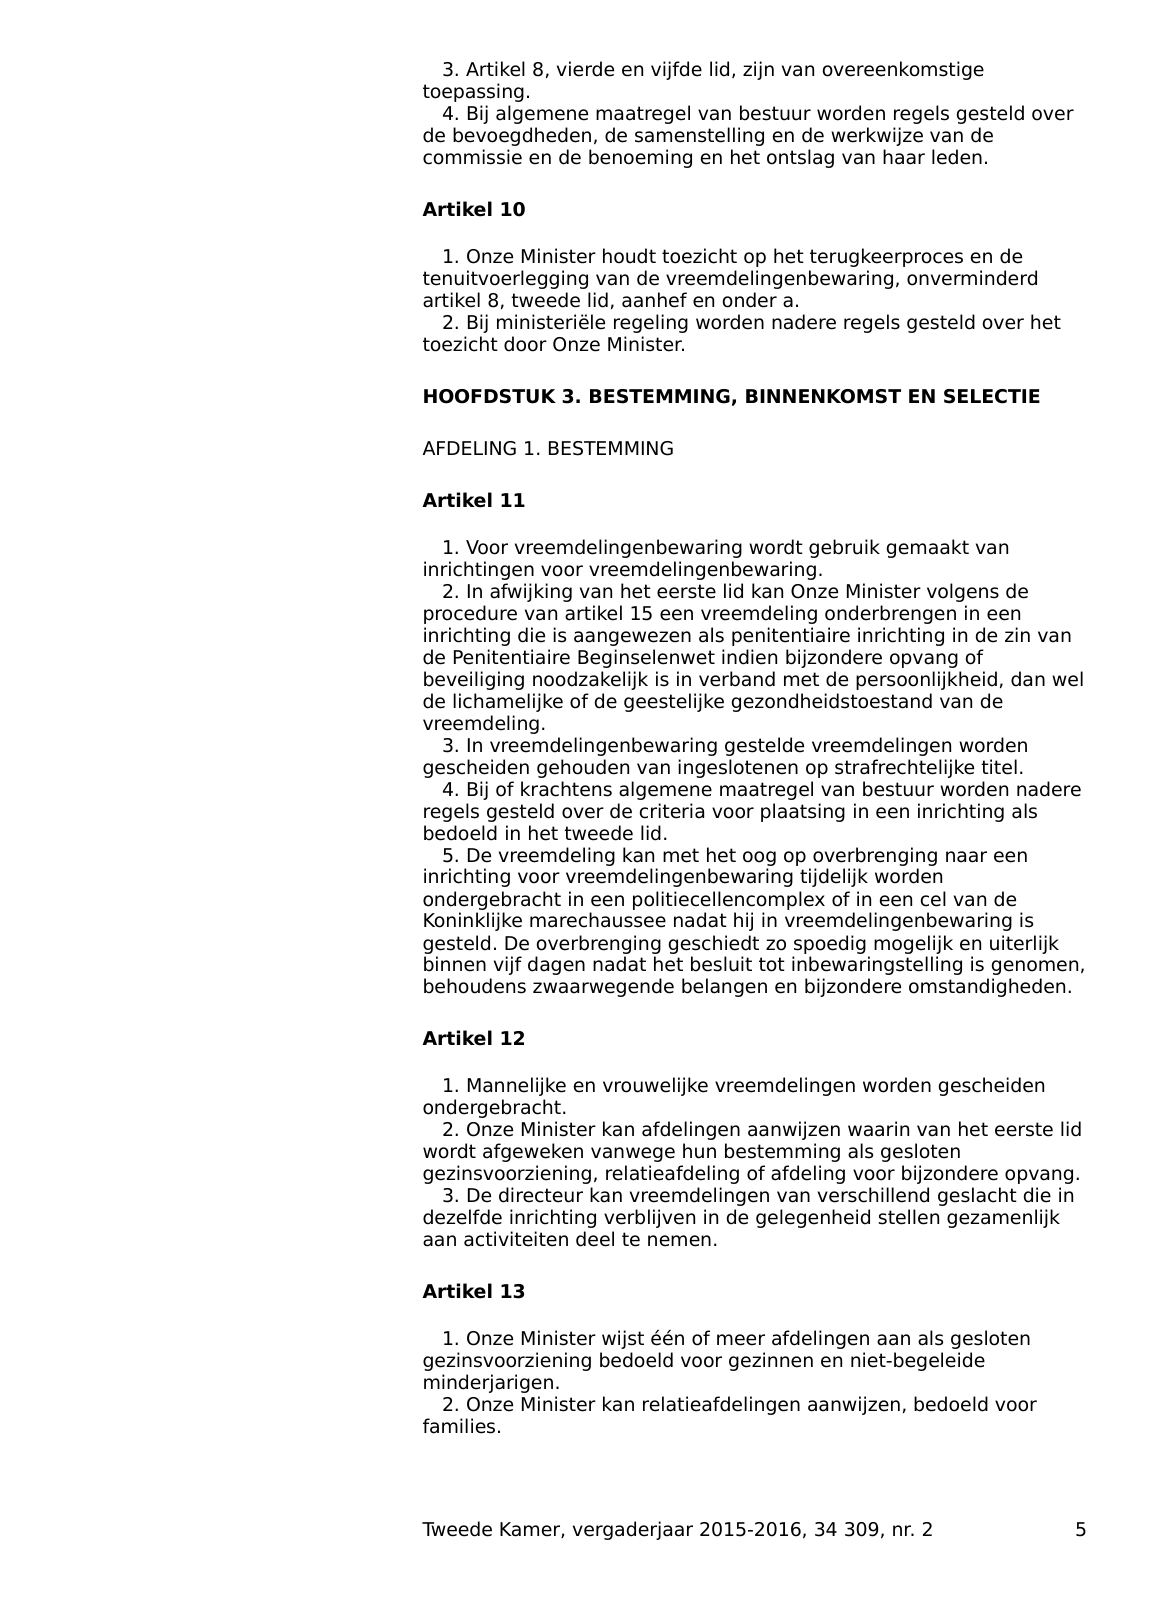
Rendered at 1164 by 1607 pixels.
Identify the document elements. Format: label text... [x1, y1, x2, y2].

text 2. Onze Minister kan afdelingen aanwijzen waarin van het eerste lid wordt afgeweken vanwege hun bestemming als gesloten gezinsvoorziening, relatieafdeling of afdeling voor bijzondere opvang. [422, 1119, 1087, 1185]
text 4. Bij algemene maatregel van bestuur worden regels gesteld over de bevoegdheden, de samenstelling en de werkwijze van de commissie en de benoeming en het ontslag van haar leden. [422, 103, 1087, 169]
text 3. In vreemdelingenbewaring gestelde vreemdelingen worden gescheiden gehouden van ingeslotenen op strafrechtelijke titel. [422, 734, 1087, 778]
text 1. Onze Minister wijst één of meer afdelingen aan als gesloten gezinsvoorziening bedoeld voor gezinnen en niet-begeleide minderjarigen. [422, 1328, 1087, 1394]
subtitle HOOFDSTUK 3. BESTEMMING, BINNENKOMST EN SELECTIE [422, 386, 1087, 408]
text 1. Voor vreemdelingenbewaring wordt gebruik gemaakt van inrichtingen voor vreemdelingenbewaring. [422, 537, 1087, 581]
text 5. De vreemdeling kan met het oog op overbrenging naar een inrichting voor vreemdelingenbewaring tijdelijk worden ondergebracht in een politiecellencomplex of in een cel van de Koninklijke marechaussee nadat hij in vreemdelingenbewaring is gesteld. De overbrenging geschiedt zo spoedig mogelijk en uiterlijk binnen vijf dagen nadat het besluit tot inbewaringstelling is genomen, behoudens zwaarwegende belangen en bijzondere omstandigheden. [422, 844, 1087, 998]
text 2. Bij ministeriële regeling worden nadere regels gesteld over het toezicht door Onze Minister. [422, 312, 1087, 356]
text 3. Artikel 8, vierde en vijfde lid, zijn van overeenkomstige toepassing. [422, 59, 1087, 103]
text 3. De directeur kan vreemdelingen van verschillend geslacht die in dezelfde inrichting verblijven in de gelegenheid stellen gezamenlijk aan activiteiten deel te nemen. [422, 1185, 1087, 1251]
text 1. Mannelijke en vrouwelijke vreemdelingen worden gescheiden ondergebracht. [422, 1075, 1087, 1119]
subtitle Artikel 13 [422, 1281, 1087, 1303]
text 2. Onze Minister kan relatieafdelingen aanwijzen, bedoeld voor families. [422, 1394, 1087, 1438]
text 1. Onze Minister houdt toezicht op het terugkeerproces en de tenuitvoerlegging van de vreemdelingenbewaring, onverminderd artikel 8, tweede lid, aanhef en onder a. [422, 246, 1087, 312]
subtitle AFDELING 1. BESTEMMING [422, 438, 1087, 460]
subtitle Artikel 10 [422, 199, 1087, 221]
subtitle Artikel 12 [422, 1028, 1087, 1050]
text 2. In afwijking van het eerste lid kan Onze Minister volgens de procedure van artikel 15 een vreemdeling onderbrengen in een inrichting die is aangewezen als penitentiaire inrichting in de zin van de Penitentiaire Beginselenwet indien bijzondere opvang of beveiliging noodzakelijk is in verband met de persoonlijkheid, dan wel de lichamelijke of de geestelijke gezondheidstoestand van de vreemdeling. [422, 581, 1087, 734]
text 4. Bij of krachtens algemene maatregel van bestuur worden nadere regels gesteld over de criteria voor plaatsing in een inrichting als bedoeld in het tweede lid. [422, 778, 1087, 844]
subtitle Artikel 11 [422, 490, 1087, 512]
